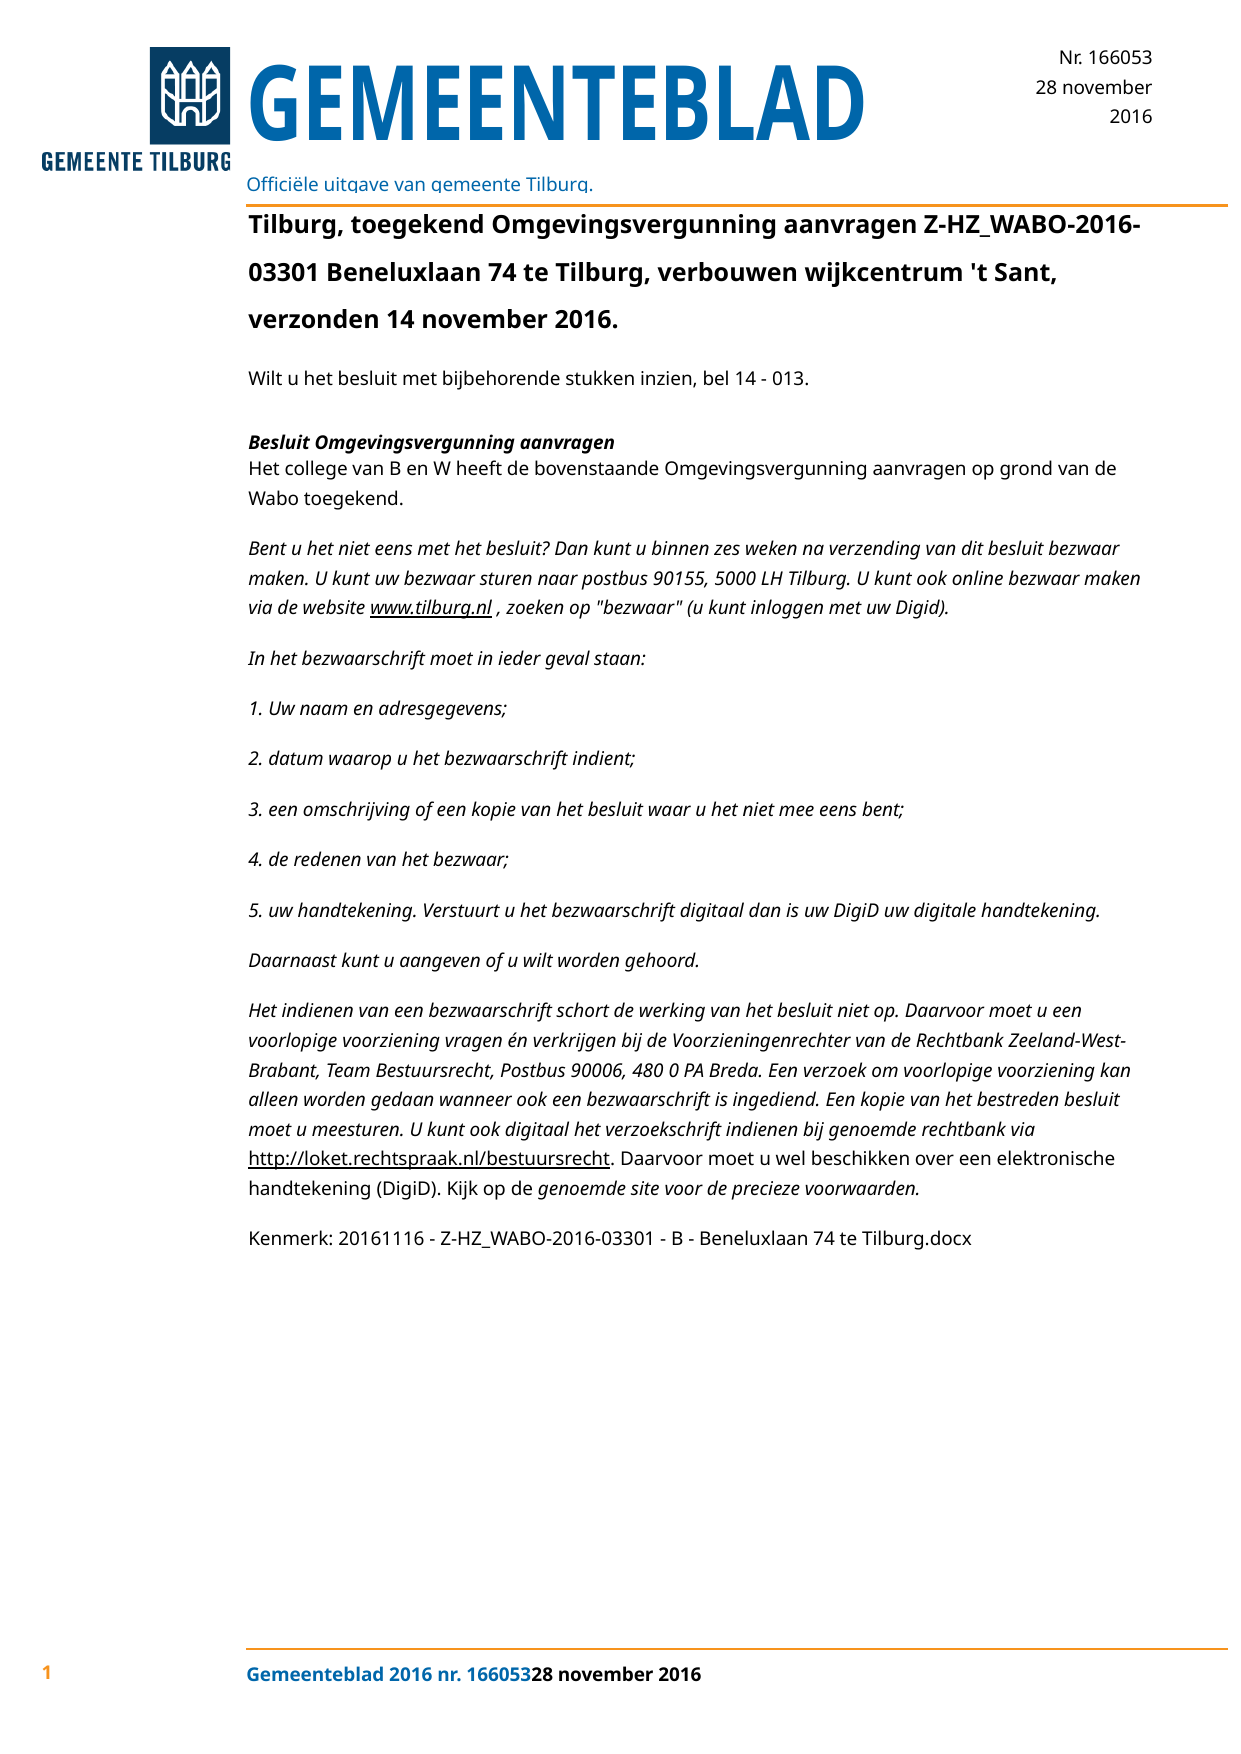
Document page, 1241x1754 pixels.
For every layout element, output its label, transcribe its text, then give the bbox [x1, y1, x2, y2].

text 3. een omschrijving of een kopie van het besluit waar u het niet mee eens bent; [248, 796, 1152, 822]
text Kenmerk: 20161116 - Z-HZ_WABO-2016-03301 - B - Beneluxlaan 74 te Tilburg.docx [248, 1226, 1152, 1251]
text Daarnaast kunt u aangeven of u wilt worden gehoord. [248, 947, 1152, 973]
text 5. uw handtekening. Verstuurt u het bezwaarschrift digitaal dan is uw DigiD uw digitale handtekening. [248, 897, 1152, 923]
text Het college van B en W heeft de bovenstaande Omgevingsvergunning aanvragen op grond van de Wabo toegekend. [248, 455, 1152, 511]
text Wilt u het besluit met bijbehorende stukken inzien, bel 14 - 013. [248, 366, 1152, 391]
picture [41, 47, 231, 172]
text Bent u het niet eens met het besluit? Dan kunt u binnen zes weken na verzending van dit besluit bezwaar maken. U kunt uw bezwaar sturen naar postbus 90155, 5000 LH Tilburg. U kunt ook online bezwaar maken via de website www.tilburg.nl , zoeken op "bezwaar" (u kunt inloggen met uw Digid). [248, 535, 1152, 620]
text Tilburg, toegekend Omgevingsvergunning aanvragen Z-HZ_WABO-2016-03301 Beneluxlaan 74 te Tilburg, verbouwen wijkcentrum 't Sant, verzonden 14 november 2016. [248, 207, 1152, 336]
text 4. de redenen van het bezwaar; [248, 846, 1152, 872]
text Het indienen van een bezwaarschrift schort de werking van het besluit niet op. Daarvoor moet u een voorlopige voorziening vragen én verkrijgen bij de Voorzieningenrechter van de Rechtbank Zeeland-West-Brabant, Team Bestuursrecht, Postbus 90006, 480 0 PA Breda. Een verzoek om voorlopige voorziening kan alleen worden gedaan wanneer ook een bezwaarschrift is ingediend. Een kopie van het bestreden besluit moet u meesturen. U kunt ook digitaal het verzoekschrift indienen bij genoemde rechtbank via http://loket.rechtspraak.nl/bestuursrecht. Daarvoor moet u wel beschikken over een elektronische handtekening (DigiD). Kijk op de genoemde site voor de precieze voorwaarden. [248, 998, 1152, 1201]
text In het bezwaarschrift moet in ieder geval staan: [248, 645, 1152, 671]
text 1. Uw naam en adresgegevens; [248, 695, 1152, 721]
text 2. datum waarop u het bezwaarschrift indient; [248, 746, 1152, 771]
text Besluit Omgevingsvergunning aanvragen [248, 429, 1152, 455]
